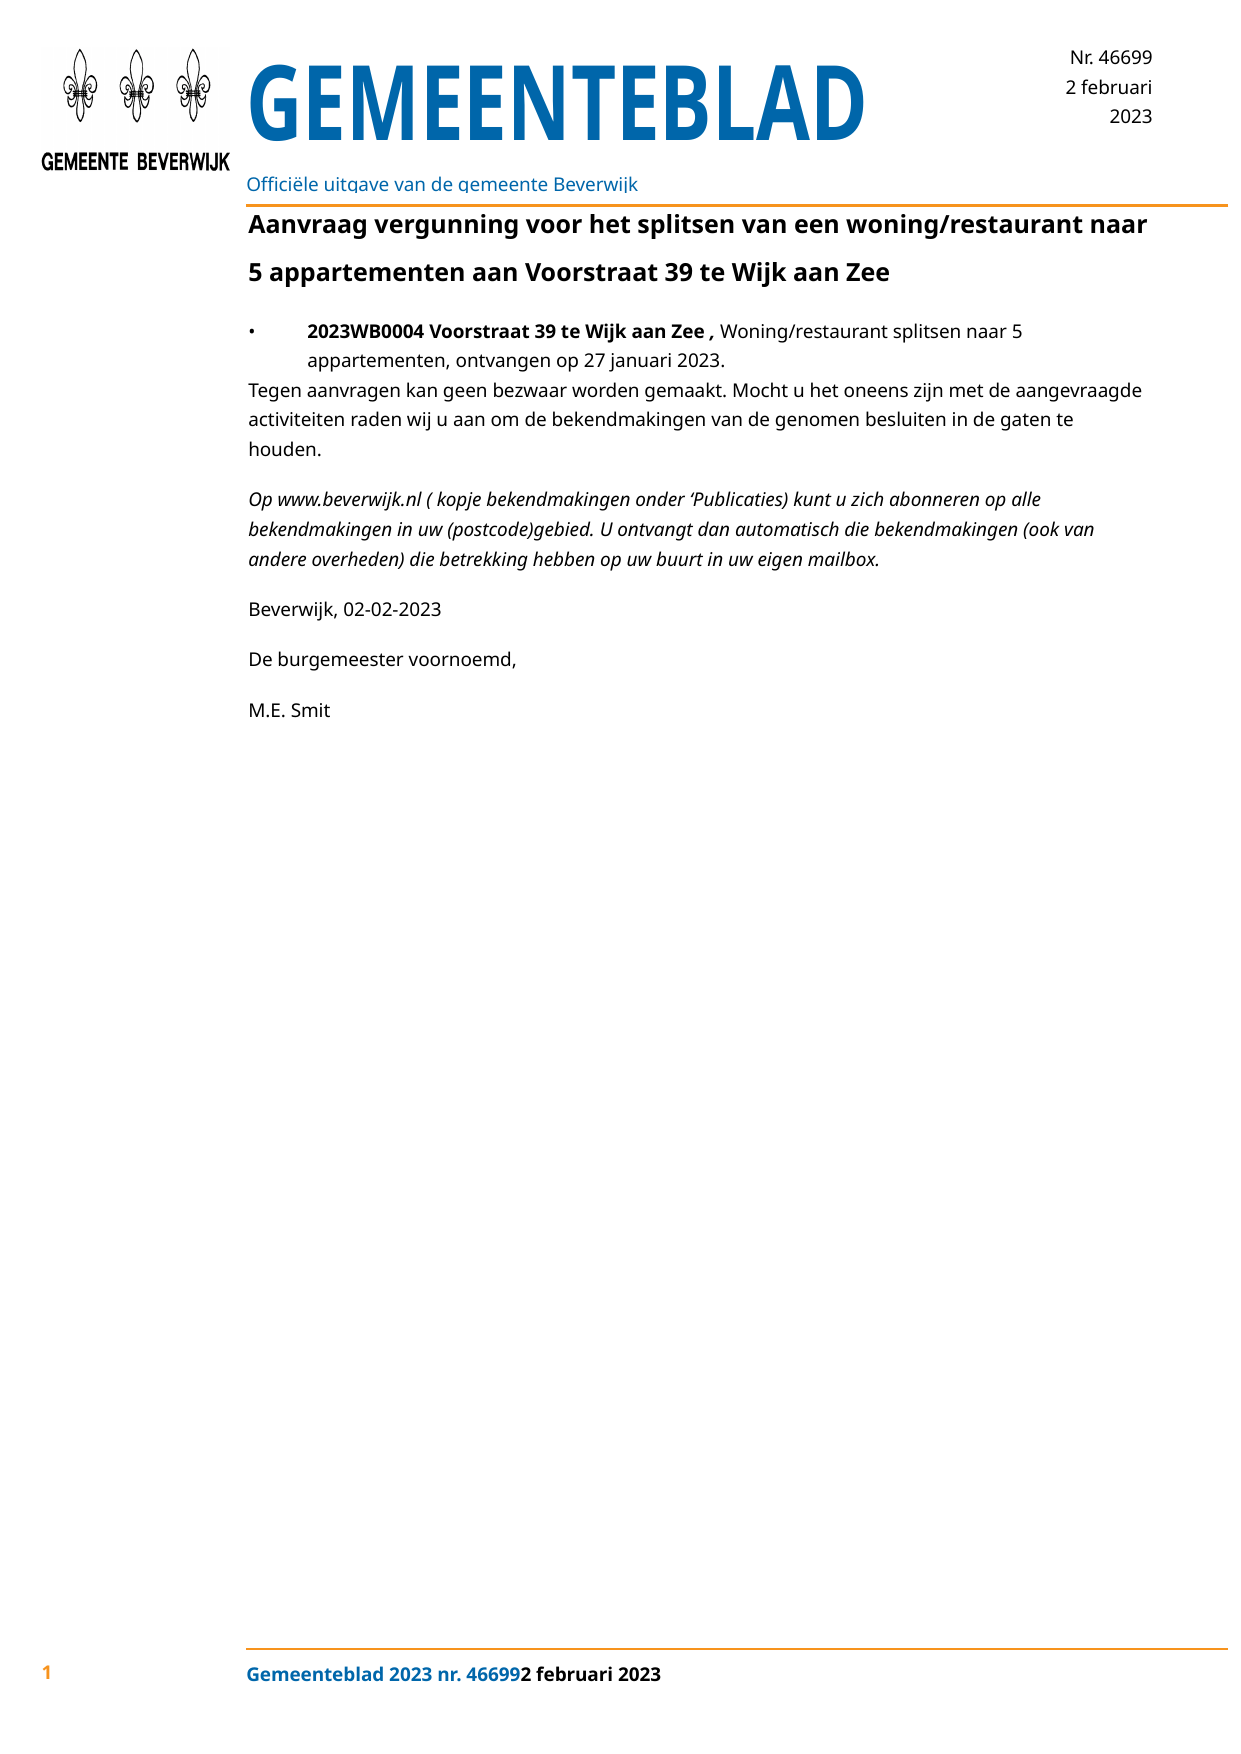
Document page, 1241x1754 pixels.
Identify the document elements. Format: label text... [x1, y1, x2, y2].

text Aanvraag vergunning voor het splitsen van een woning/restaurant naar 5 appartementen aan Voorstraat 39 te Wijk aan Zee [248, 207, 1152, 288]
text Op www.beverwijk.nl ( kopje bekendmakingen onder ‘Publicaties) kunt u zich abonneren op alle bekendmakingen in uw (postcode)gebied. U ontvangt dan automatisch die bekendmakingen (ook van andere overheden) die betrekking hebben op uw buurt in uw eigen mailbox. [248, 487, 1152, 572]
list 2023WB0004 Voorstraat 39 te Wijk aan Zee , Woning/restaurant splitsen naar 5 appartementen, ontvangen op 27 januari 2023. [248, 318, 1152, 373]
text Tegen aanvragen kan geen bezwaar worden gemaakt. Mocht u het oneens zijn met de aangevraagde activiteiten raden wij u aan om de bekendmakingen van de genomen besluiten in de gaten te houden. [248, 377, 1152, 462]
text M.E. Smit [248, 697, 1152, 723]
picture [41, 47, 231, 172]
text Beverwijk, 02-02-2023 [248, 596, 1152, 622]
text De burgemeester voornoemd, [248, 647, 1152, 672]
